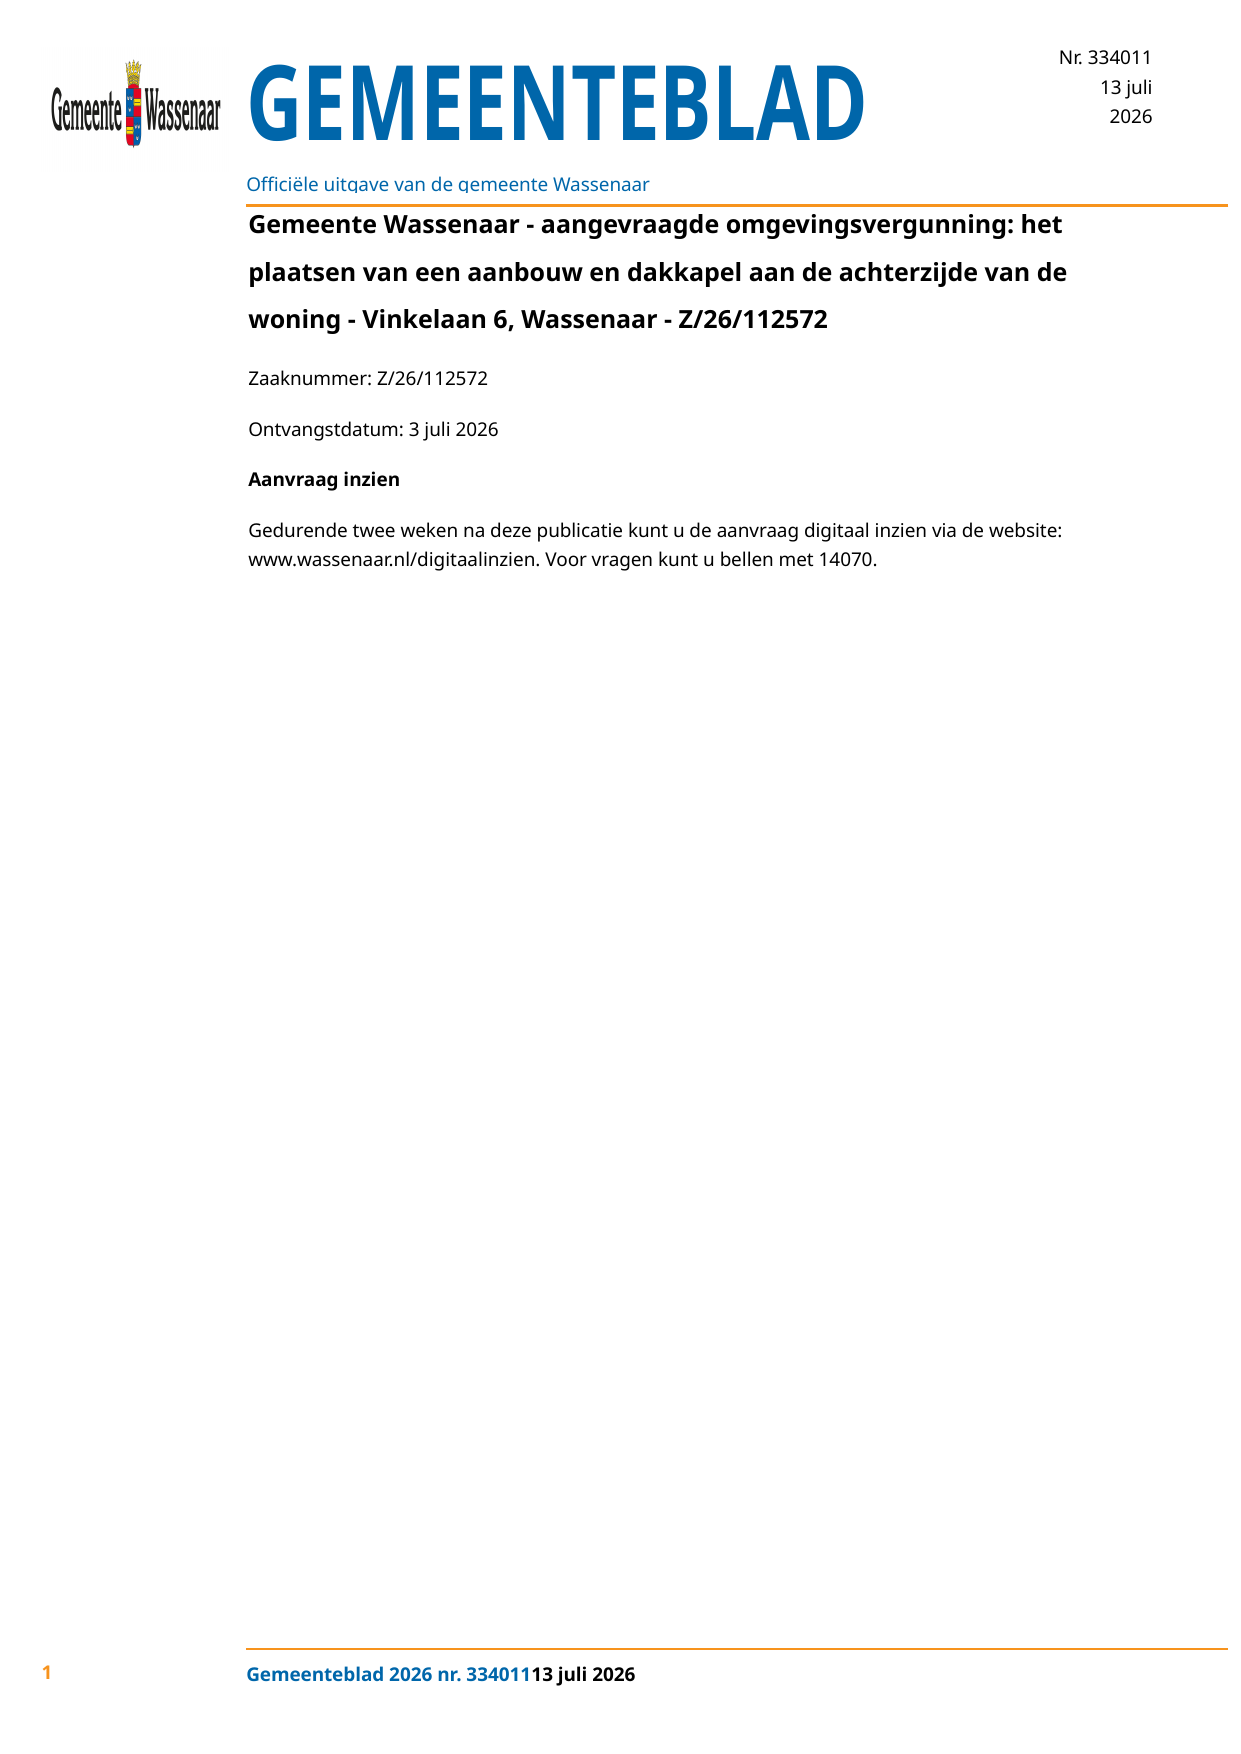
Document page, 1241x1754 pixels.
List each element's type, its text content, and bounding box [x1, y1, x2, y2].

text Gemeente Wassenaar - aangevraagde omgevingsvergunning: het plaatsen van een aanbouw en dakkapel aan de achterzijde van de woning - Vinkelaan 6, Wassenaar - Z/26/112572 [248, 207, 1152, 336]
picture [41, 47, 231, 172]
text Gedurende twee weken na deze publicatie kunt u de aanvraag digitaal inzien via de website: www.wassenaar.nl/digitaalinzien. Voor vragen kunt u bellen met 14070. [248, 517, 1152, 572]
text Ontvangstdatum: 3 juli 2026 [248, 416, 1152, 442]
text Aanvraag inzien [248, 466, 1152, 492]
text Zaaknummer: Z/26/112572 [248, 366, 1152, 391]
